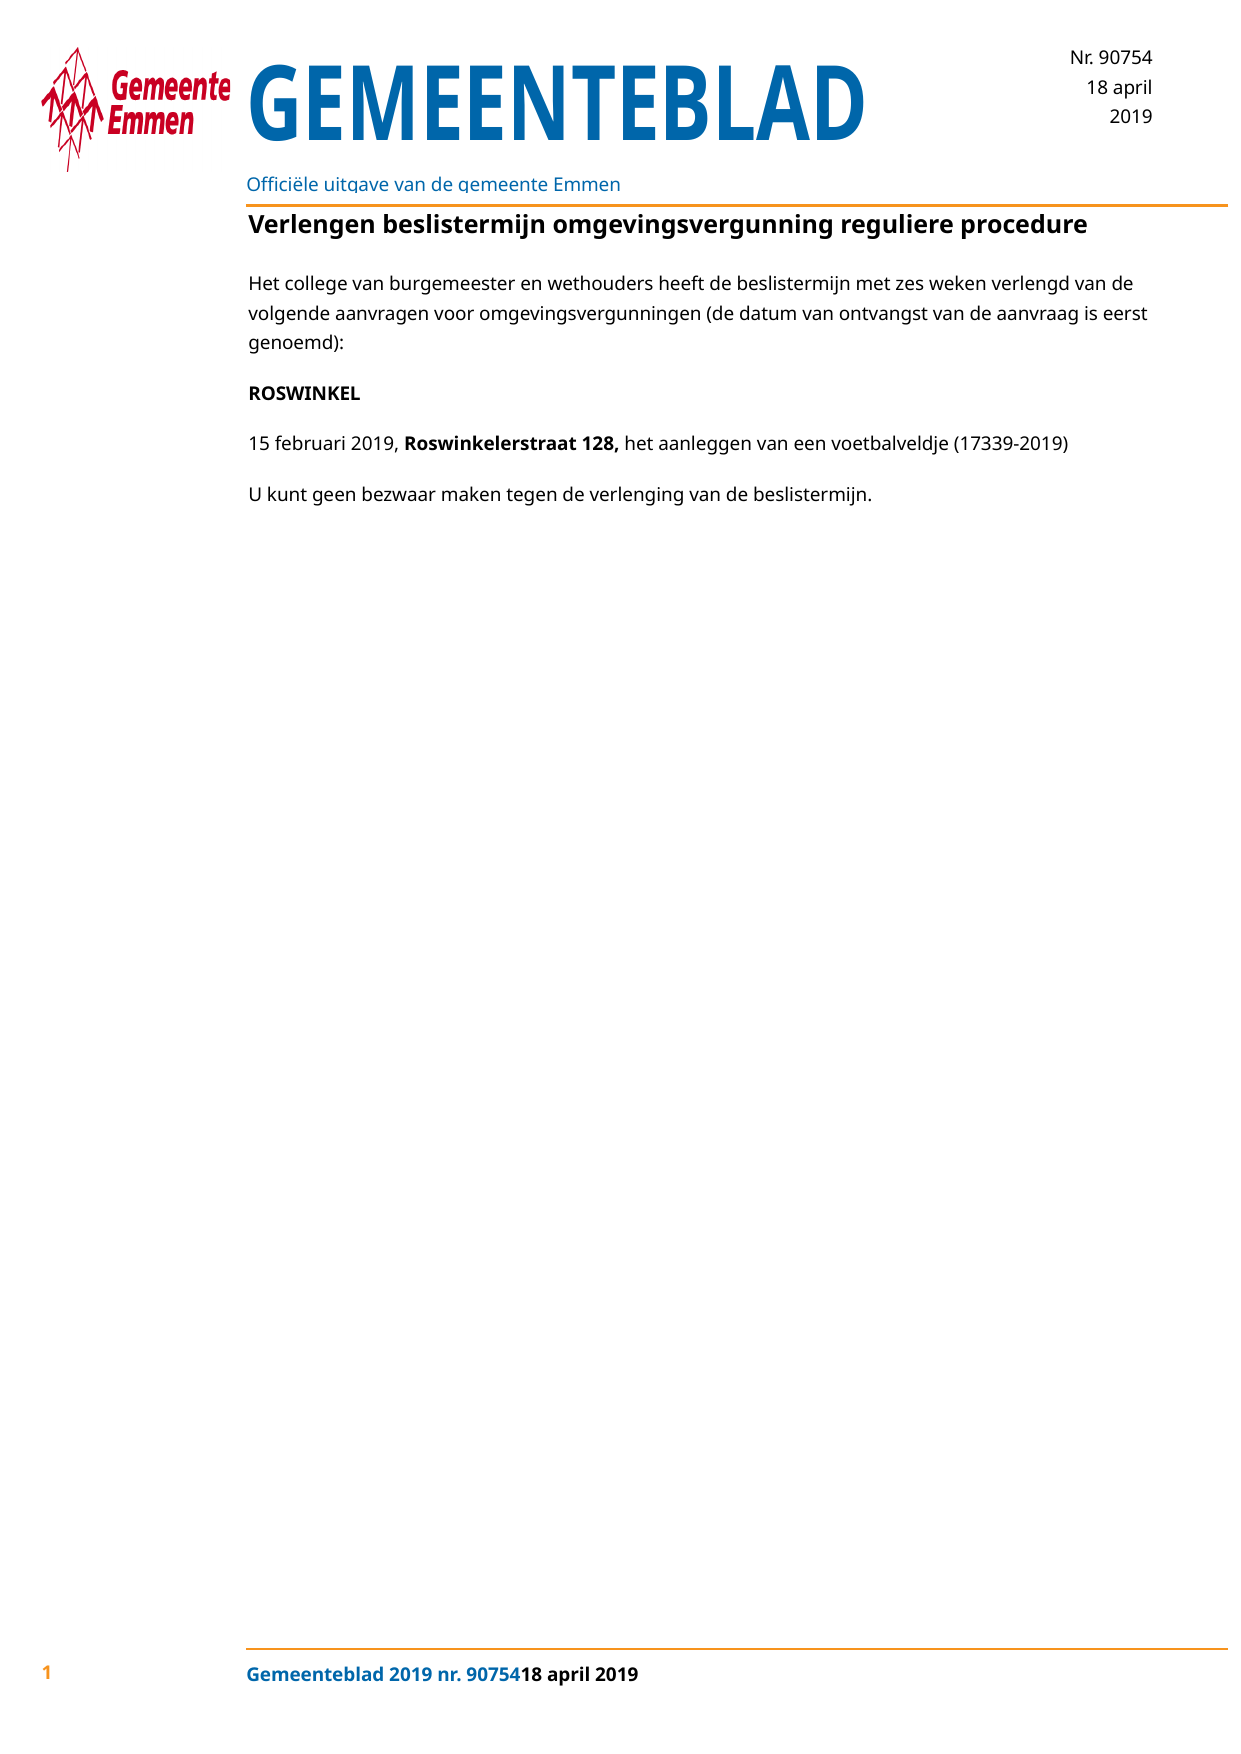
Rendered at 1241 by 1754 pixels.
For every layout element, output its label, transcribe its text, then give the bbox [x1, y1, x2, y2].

text ROSWINKEL [248, 380, 1152, 406]
picture [41, 47, 231, 172]
text Verlengen beslistermijn omgevingsvergunning reguliere procedure [248, 207, 1152, 241]
text 15 februari 2019, Roswinkelerstraat 128, het aanleggen van een voetbalveldje (17339-2019) [248, 430, 1152, 456]
text U kunt geen bezwaar maken tegen de verlenging van de beslistermijn. [248, 481, 1152, 506]
text Het college van burgemeester en wethouders heeft de beslistermijn met zes weken verlengd van de volgende aanvragen voor omgevingsvergunningen (de datum van ontvangst van de aanvraag is eerst genoemd): [248, 270, 1152, 355]
